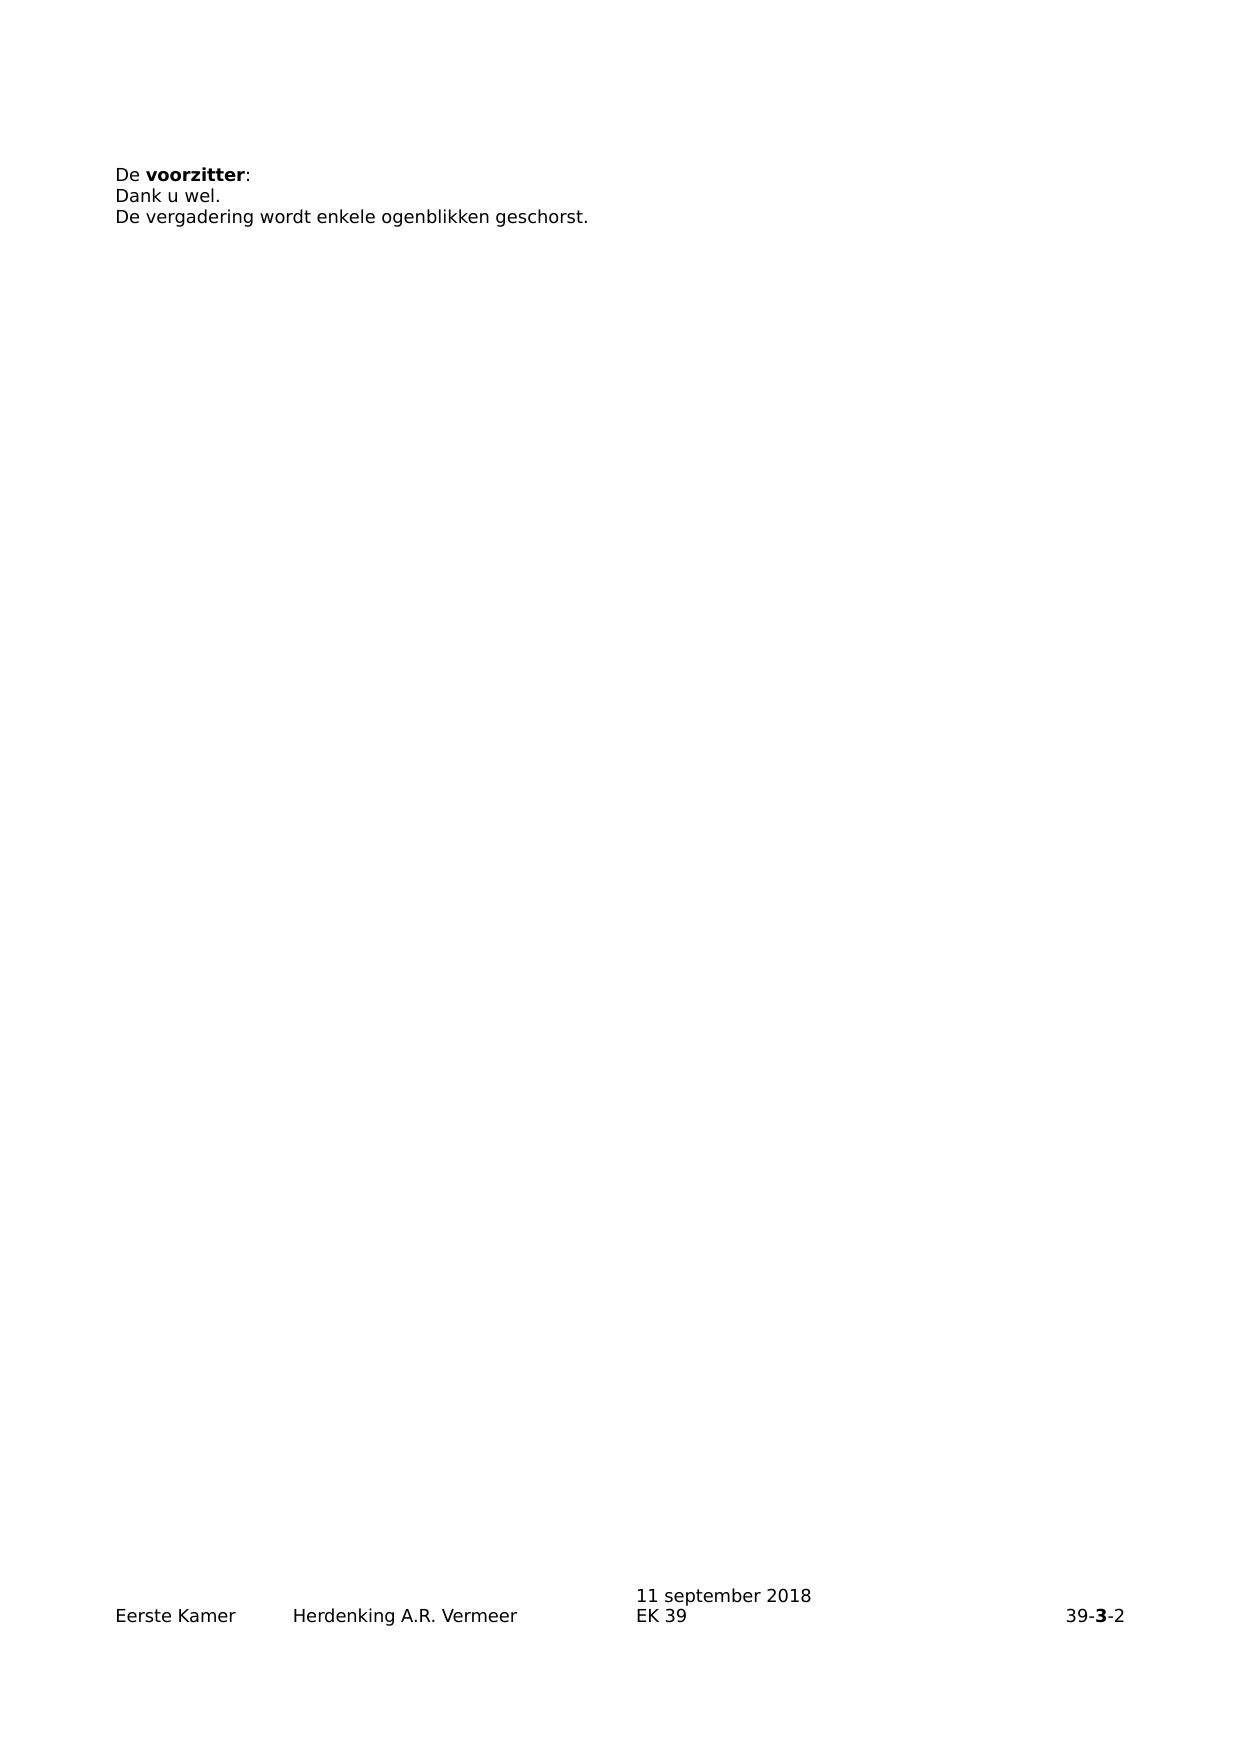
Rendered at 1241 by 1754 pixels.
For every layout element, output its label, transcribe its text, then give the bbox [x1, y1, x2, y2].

text Dank u wel. [115, 186, 605, 207]
text De voorzitter: [115, 165, 605, 186]
text De vergadering wordt enkele ogenblikken geschorst. [115, 207, 605, 228]
